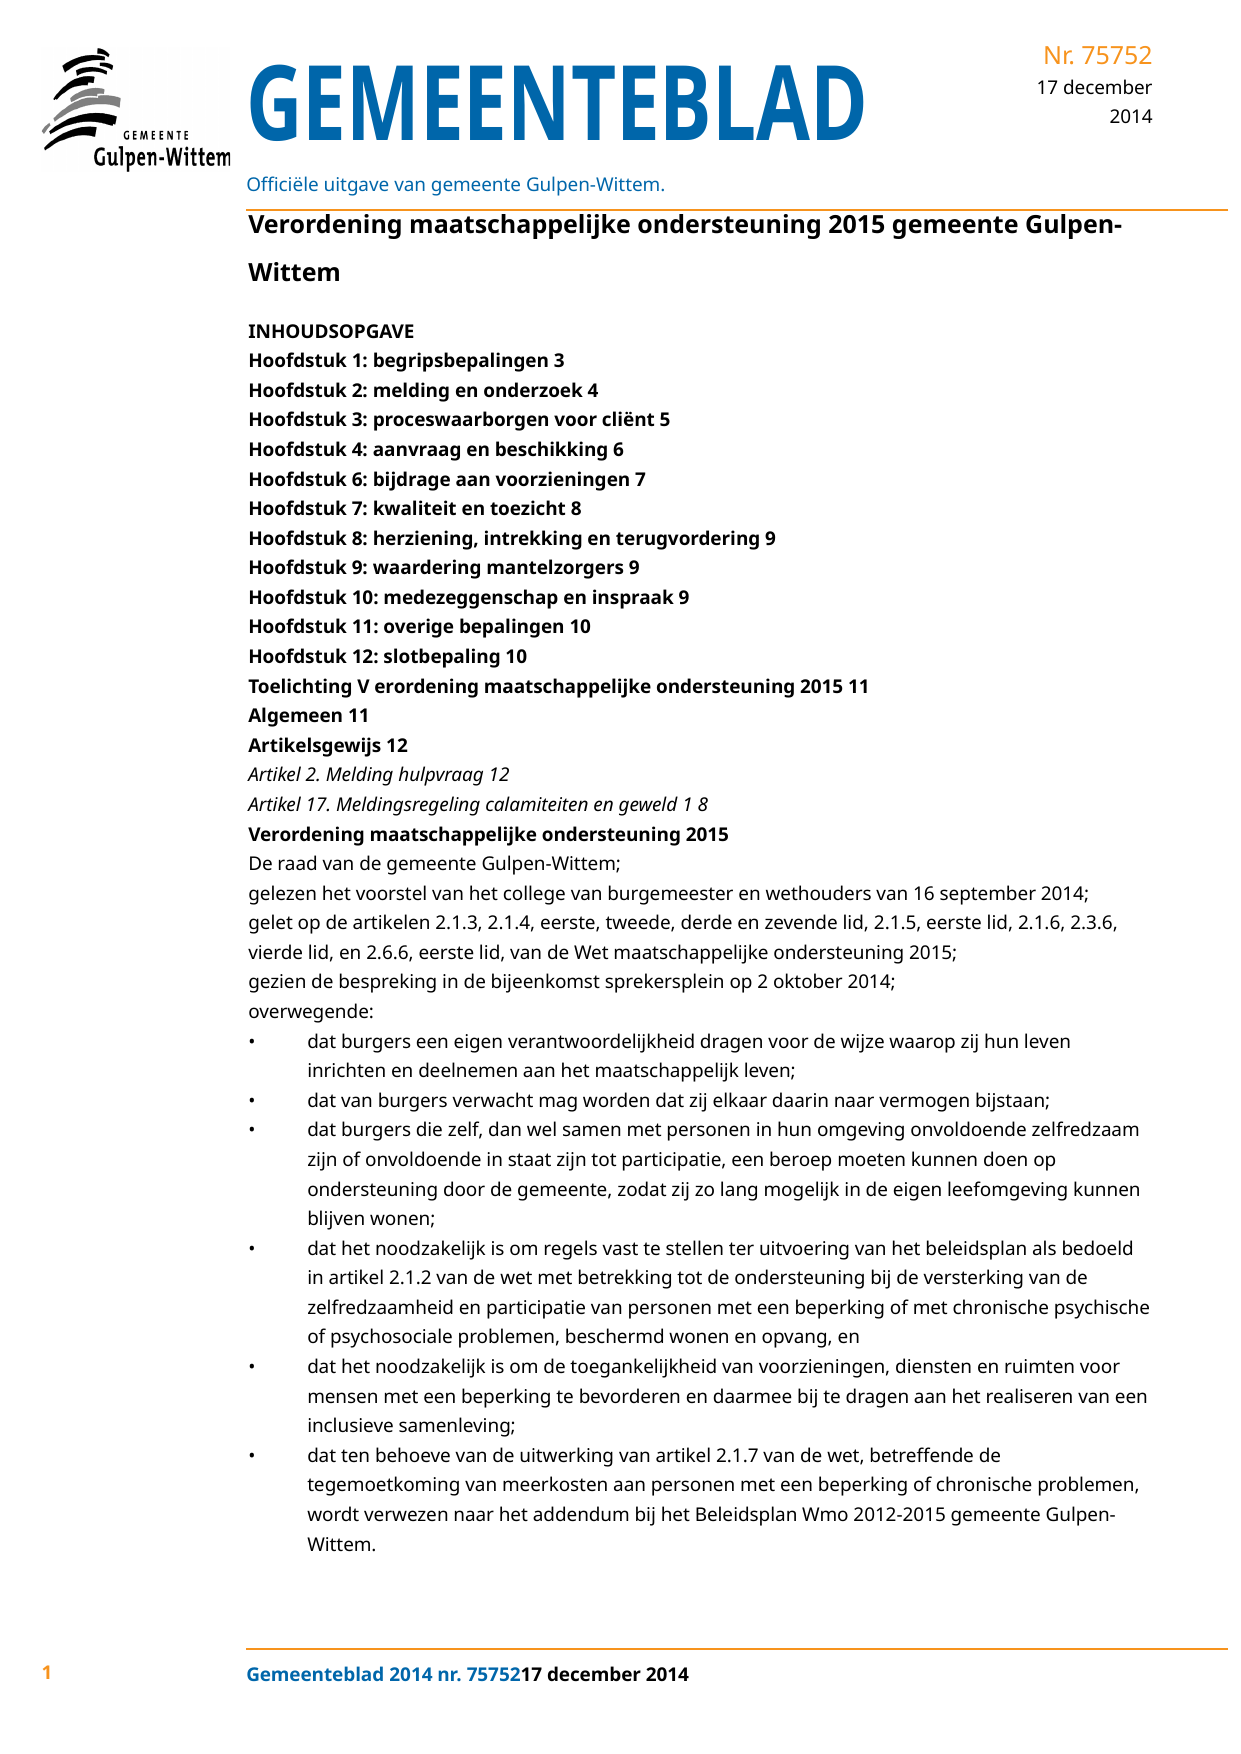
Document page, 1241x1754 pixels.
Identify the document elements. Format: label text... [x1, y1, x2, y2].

list dat het noodzakelijk is om regels vast te stellen ter uitvoering van het beleidsplan als bedoeld in artikel 2.1.2 van de wet met betrekking tot de ondersteuning bij de versterking van de zelfredzaamheid en participatie van personen met een beperking of met chronische psychische of psychosociale problemen, beschermd wonen en opvang, en [248, 1235, 1152, 1349]
list dat burgers een eigen verantwoordelijkheid dragen voor de wijze waarop zij hun leven inrichten en deelnemen aan het maatschappelijk leven; [248, 1028, 1152, 1083]
text Hoofdstuk 7: kwaliteit en toezicht 8 [248, 495, 1152, 521]
text gelezen het voorstel van het college van burgemeester en wethouders van 16 september 2014; [248, 880, 1152, 906]
text Artikel 17. Meldingsregeling calamiteiten en geweld 1 8 [248, 791, 1152, 817]
text Artikel 2. Melding hulpvraag 12 [248, 762, 1152, 787]
text gelet op de artikelen 2.1.3, 2.1.4, eerste, tweede, derde en zevende lid, 2.1.5, eerste lid, 2.1.6, 2.3.6, vierde lid, en 2.6.6, eerste lid, van de Wet maatschappelijke ondersteuning 2015; [248, 909, 1152, 965]
list dat ten behoeve van de uitwerking van artikel 2.1.7 van de wet, betreffende de tegemoetkoming van meerkosten aan personen met een beperking of chronische problemen, wordt verwezen naar het addendum bij het Beleidsplan Wmo 2012-2015 gemeente Gulpen- Wittem. [248, 1442, 1152, 1557]
text gezien de bespreking in de bijeenkomst sprekersplein op 2 oktober 2014; [248, 969, 1152, 994]
text Artikelsgewijs 12 [248, 732, 1152, 758]
text De raad van de gemeente Gulpen-Wittem; [248, 850, 1152, 876]
text Hoofdstuk 6: bijdrage aan voorzieningen 7 [248, 466, 1152, 492]
text Verordening maatschappelijke ondersteuning 2015 [248, 821, 1152, 847]
text Hoofdstuk 2: melding en onderzoek 4 [248, 377, 1152, 403]
text Hoofdstuk 3: proceswaarborgen voor cliënt 5 [248, 407, 1152, 432]
list dat van burgers verwacht mag worden dat zij elkaar daarin naar vermogen bijstaan; [248, 1087, 1152, 1113]
text Toelichting V erordening maatschappelijke ondersteuning 2015 11 [248, 673, 1152, 699]
text Hoofdstuk 8: herziening, intrekking en terugvordering 9 [248, 525, 1152, 551]
text Hoofdstuk 4: aanvraag en beschikking 6 [248, 436, 1152, 462]
text Hoofdstuk 1: begripsbepalingen 3 [248, 347, 1152, 373]
text Algemeen 11 [248, 702, 1152, 728]
text INHOUDSOPGAVE [248, 318, 1152, 344]
text Hoofdstuk 9: waardering mantelzorgers 9 [248, 554, 1152, 580]
text Hoofdstuk 11: overige bepalingen 10 [248, 614, 1152, 639]
text Verordening maatschappelijke ondersteuning 2015 gemeente Gulpen-Wittem [248, 211, 1152, 288]
text Hoofdstuk 12: slotbepaling 10 [248, 643, 1152, 669]
list dat het noodzakelijk is om de toegankelijkheid van voorzieningen, diensten en ruimten voor mensen met een beperking te bevorderen en daarmee bij te dragen aan het realiseren van een inclusieve samenleving; [248, 1353, 1152, 1438]
list dat burgers die zelf, dan wel samen met personen in hun omgeving onvoldoende zelfredzaam zijn of onvoldoende in staat zijn tot participatie, een beroep moeten kunnen doen op ondersteuning door de gemeente, zodat zij zo lang mogelijk in de eigen leefomgeving kunnen blijven wonen; [248, 1117, 1152, 1231]
text Hoofdstuk 10: medezeggenschap en inspraak 9 [248, 584, 1152, 610]
picture [41, 47, 231, 172]
text overwegende: [248, 998, 1152, 1024]
